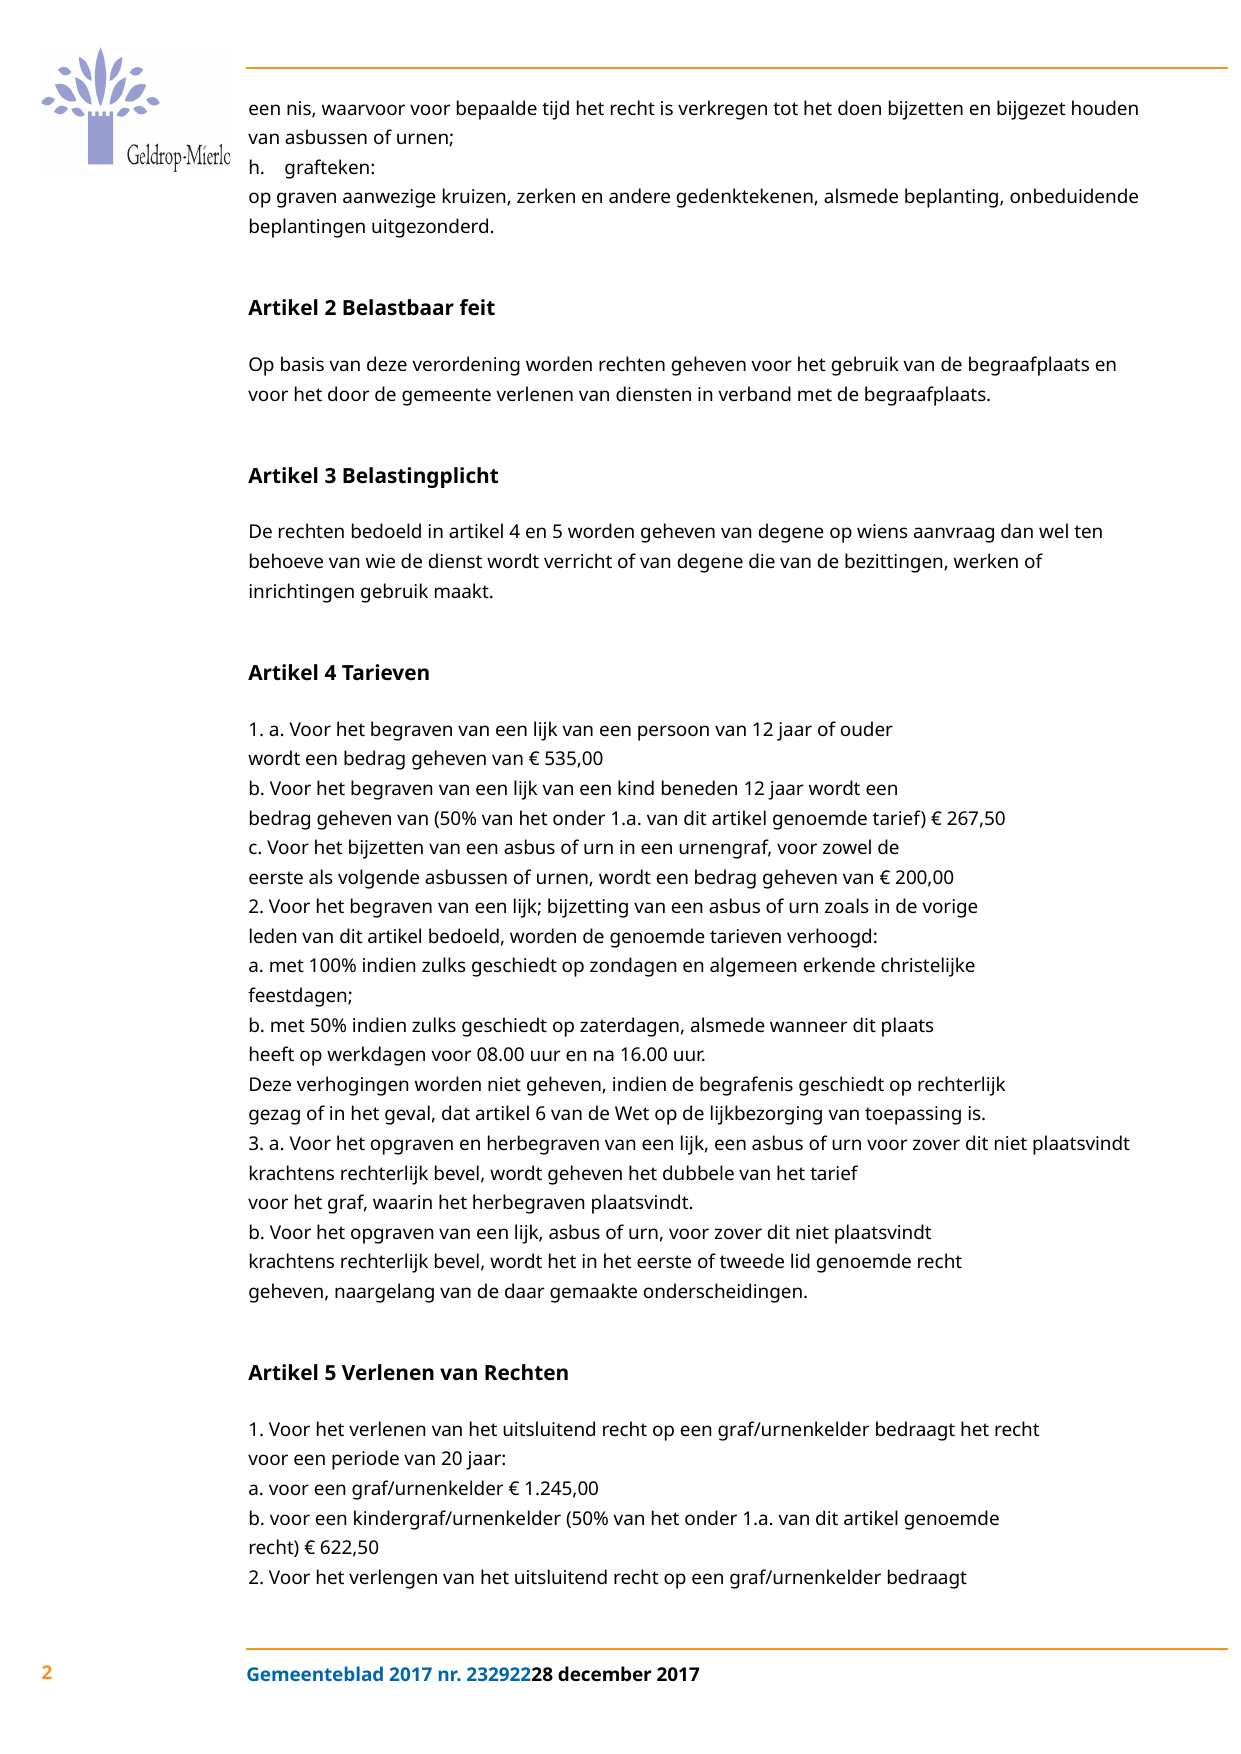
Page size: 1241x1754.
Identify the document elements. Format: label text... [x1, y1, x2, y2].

text Artikel 2 Belastbaar feit [248, 293, 1152, 322]
text a. met 100% indien zulks geschiedt op zondagen en algemeen erkende christelijke [248, 953, 1152, 978]
text Artikel 4 Tarieven [248, 658, 1152, 686]
text bedrag geheven van (50% van het onder 1.a. van dit artikel genoemde tarief) € 267,50 [248, 805, 1152, 830]
text 1. a. Voor het begraven van een lijk van een persoon van 12 jaar of ouder [248, 716, 1152, 742]
text b. Voor het opgraven van een lijk, asbus of urn, voor zover dit niet plaatsvindt [248, 1219, 1152, 1244]
text Artikel 5 Verlenen van Rechten [248, 1358, 1152, 1386]
text b. met 50% indien zulks geschiedt op zaterdagen, alsmede wanneer dit plaats [248, 1012, 1152, 1037]
text b. voor een kindergraf/urnenkelder (50% van het onder 1.a. van dit artikel genoemde [248, 1505, 1152, 1531]
text Artikel 3 Belastingplicht [248, 461, 1152, 489]
text h. grafteken: [248, 154, 1152, 180]
text leden van dit artikel bedoeld, worden de genoemde tarieven verhoogd: [248, 923, 1152, 949]
text 1. Voor het verlenen van het uitsluitend recht op een graf/urnenkelder bedraagt het recht [248, 1416, 1152, 1442]
text De rechten bedoeld in artikel 4 en 5 worden geheven van degene op wiens aanvraag dan wel ten behoeve van wie de dienst wordt verricht of van degene die van de bezittingen, werken of inrichtingen gebruik maakt. [248, 519, 1152, 604]
text 3. a. Voor het opgraven en herbegraven van een lijk, een asbus of urn voor zover dit niet plaatsvindt krachtens rechterlijk bevel, wordt geheven het dubbele van het tarief [248, 1130, 1152, 1185]
text a. voor een graf/urnenkelder € 1.245,00 [248, 1475, 1152, 1501]
text gezag of in het geval, dat artikel 6 van de Wet op de lijkbezorging van toepassing is. [248, 1101, 1152, 1126]
text Deze verhogingen worden niet geheven, indien de begrafenis geschiedt op rechterlijk [248, 1071, 1152, 1097]
text c. Voor het bijzetten van een asbus of urn in een urnengraf, voor zowel de [248, 834, 1152, 860]
text krachtens rechterlijk bevel, wordt het in het eerste of tweede lid genoemde recht [248, 1248, 1152, 1274]
text geheven, naargelang van de daar gemaakte onderscheidingen. [248, 1278, 1152, 1304]
text wordt een bedrag geheven van € 535,00 [248, 746, 1152, 771]
text b. Voor het begraven van een lijk van een kind beneden 12 jaar wordt een [248, 775, 1152, 801]
text voor een periode van 20 jaar: [248, 1446, 1152, 1471]
picture [41, 47, 231, 172]
text 2. Voor het begraven van een lijk; bijzetting van een asbus of urn zoals in de vorige [248, 893, 1152, 919]
text voor het graf, waarin het herbegraven plaatsvindt. [248, 1189, 1152, 1215]
text 2. Voor het verlengen van het uitsluitend recht op een graf/urnenkelder bedraagt [248, 1564, 1152, 1590]
text eerste als volgende asbussen of urnen, wordt een bedrag geheven van € 200,00 [248, 864, 1152, 889]
text een nis, waarvoor voor bepaalde tijd het recht is verkregen tot het doen bijzetten en bijgezet houden van asbussen of urnen; [248, 95, 1152, 150]
text feestdagen; [248, 982, 1152, 1008]
text Op basis van deze verordening worden rechten geheven voor het gebruik van de begraafplaats en voor het door de gemeente verlenen van diensten in verband met de begraafplaats. [248, 351, 1152, 406]
text recht) € 622,50 [248, 1534, 1152, 1560]
text op graven aanwezige kruizen, zerken en andere gedenktekenen, alsmede beplanting, onbeduidende beplantingen uitgezonderd. [248, 183, 1152, 239]
text heeft op werkdagen voor 08.00 uur en na 16.00 uur. [248, 1041, 1152, 1067]
